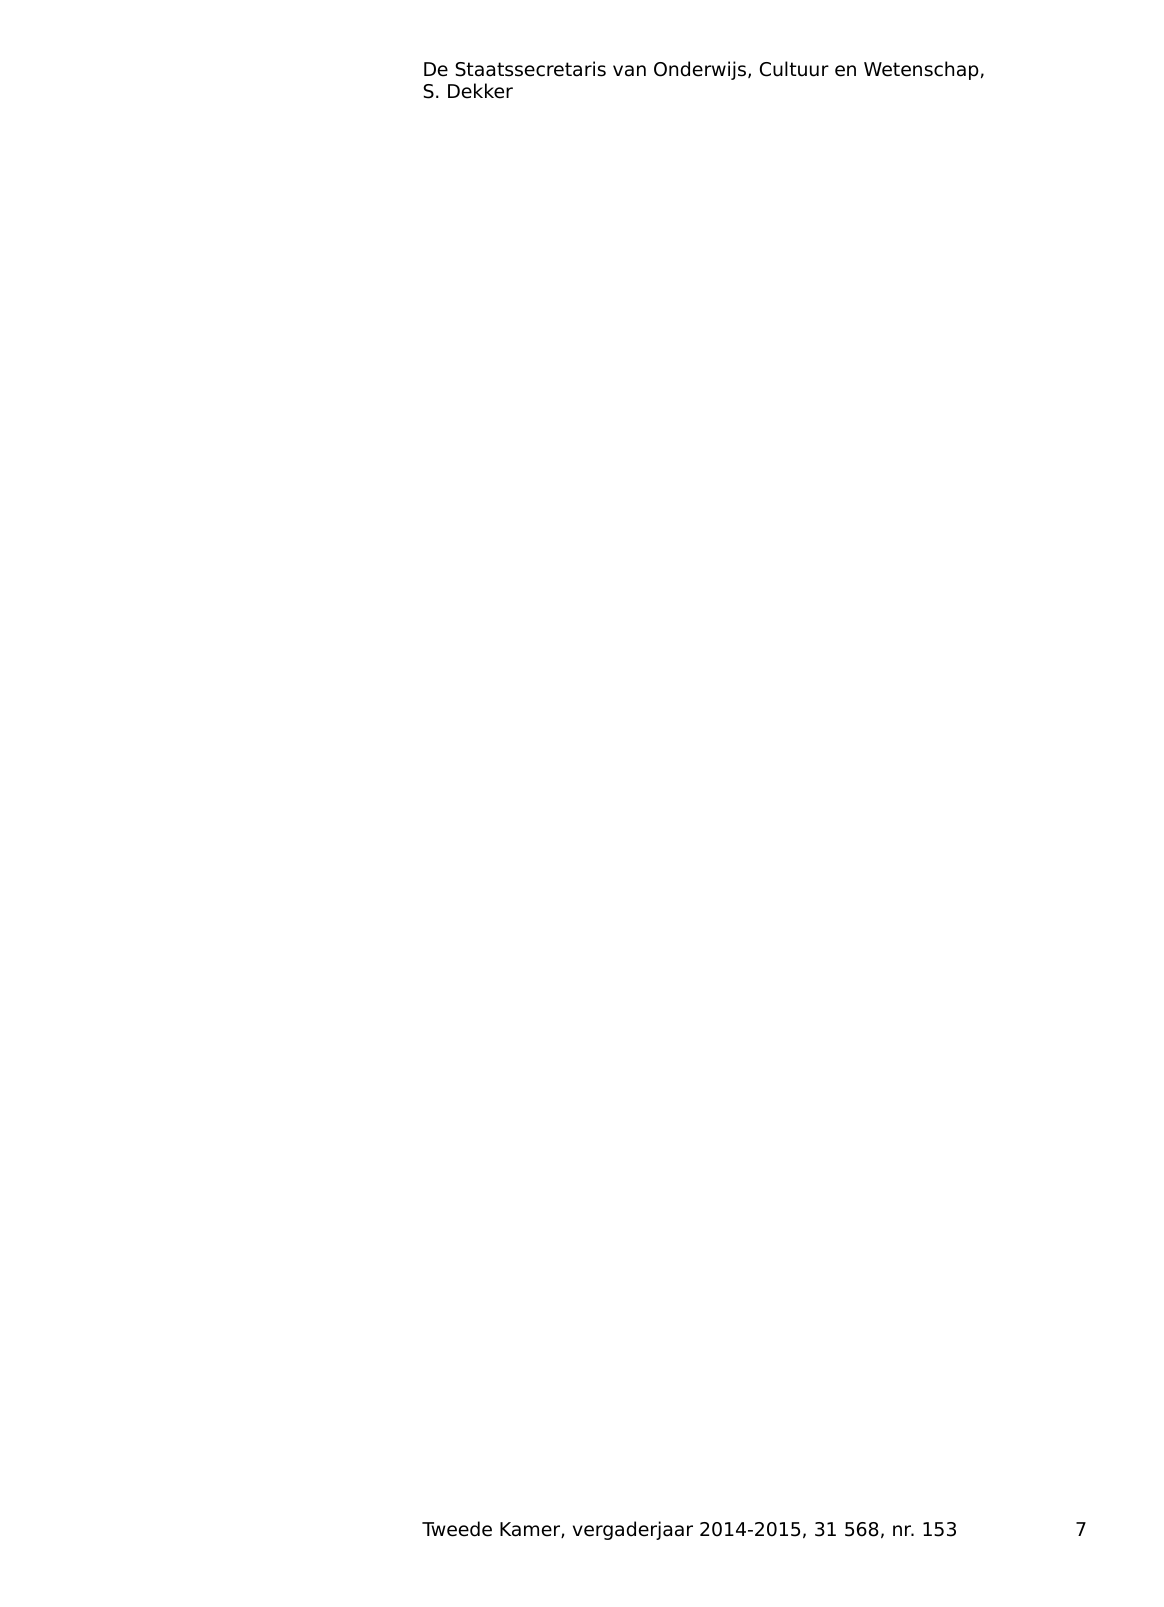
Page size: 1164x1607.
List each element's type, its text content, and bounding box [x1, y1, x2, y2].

text De Staatssecretaris van Onderwijs, Cultuur en Wetenschap, S. Dekker [422, 59, 1087, 103]
